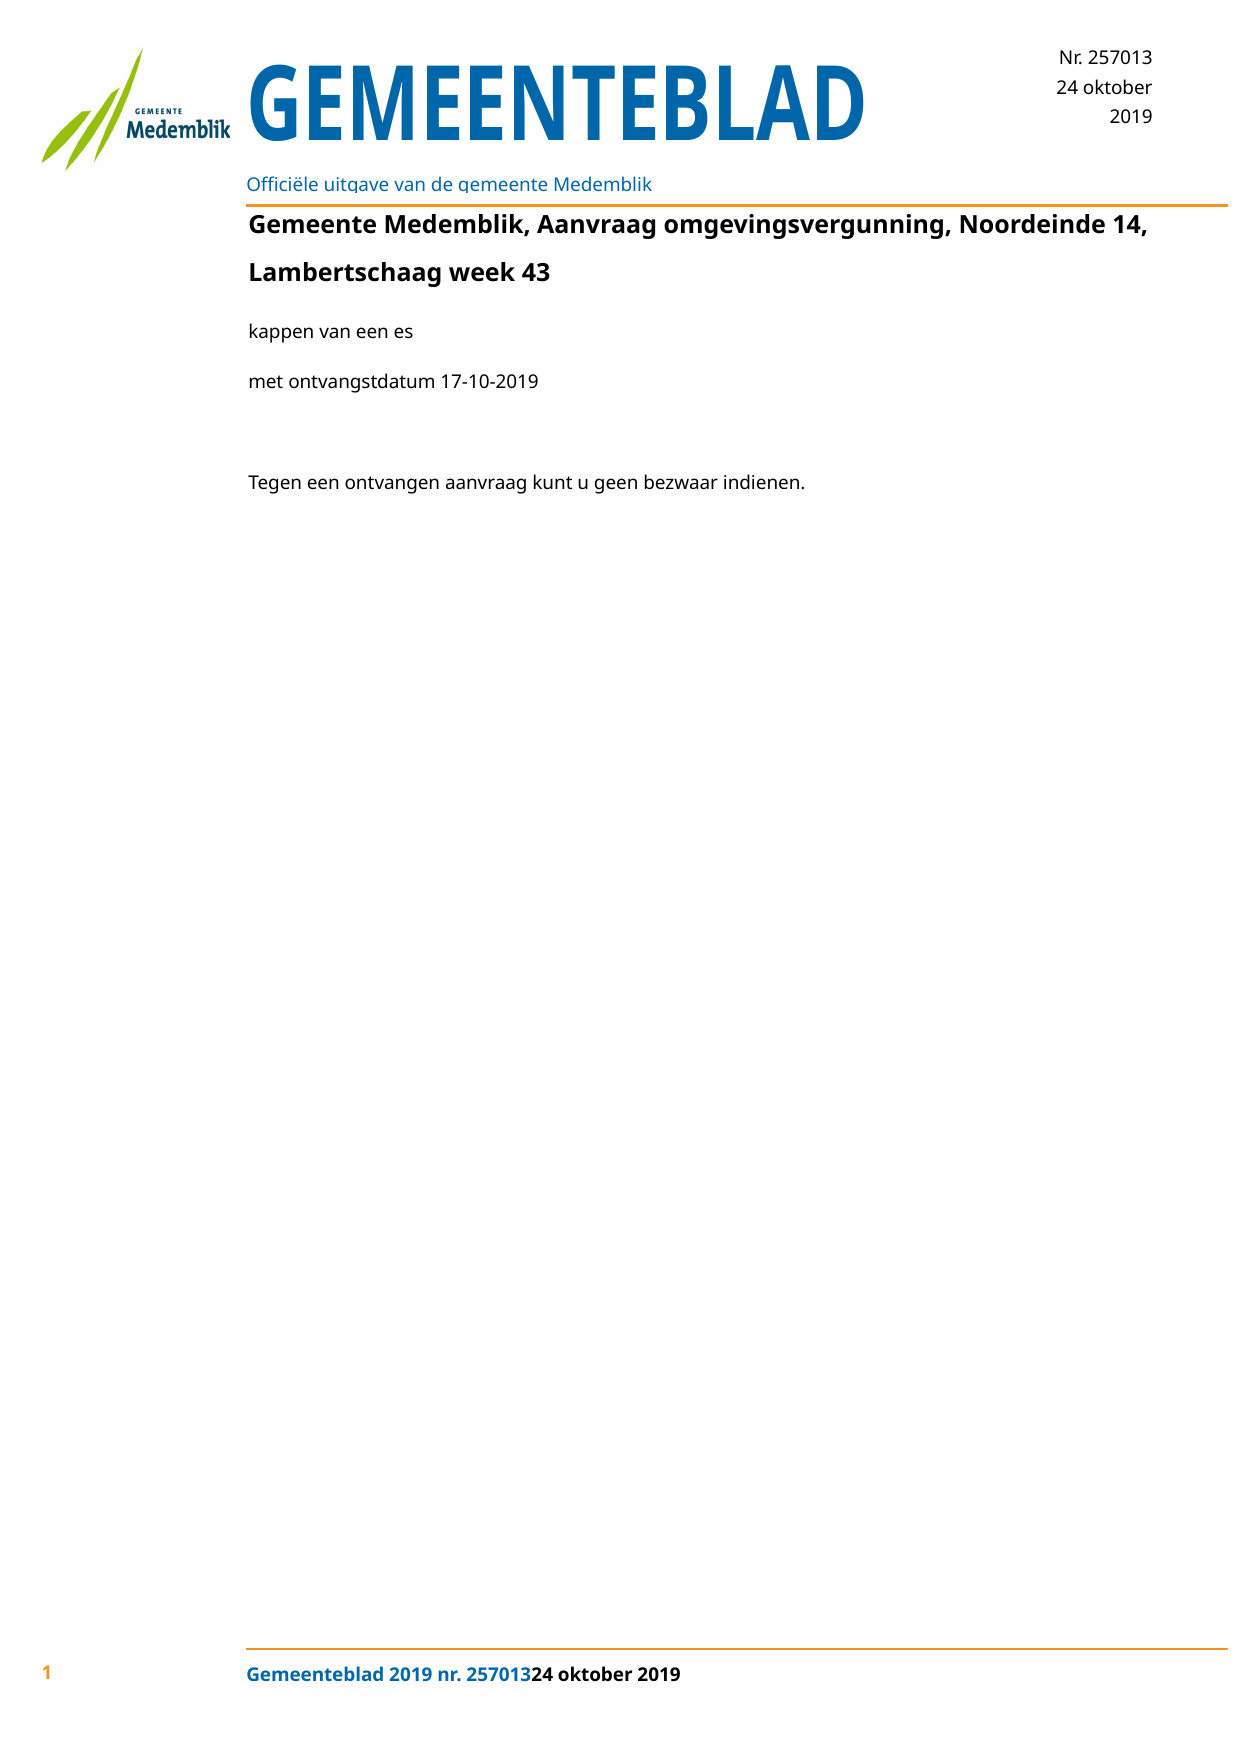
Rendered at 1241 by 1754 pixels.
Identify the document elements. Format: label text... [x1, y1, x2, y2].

text Gemeente Medemblik, Aanvraag omgevingsvergunning, Noordeinde 14, Lambertschaag week 43 [248, 207, 1152, 288]
text Tegen een ontvangen aanvraag kunt u geen bezwaar indienen. [248, 469, 1152, 495]
text met ontvangstdatum 17-10-2019 [248, 368, 1152, 394]
text kappen van een es [248, 318, 1152, 344]
picture [41, 47, 231, 172]
